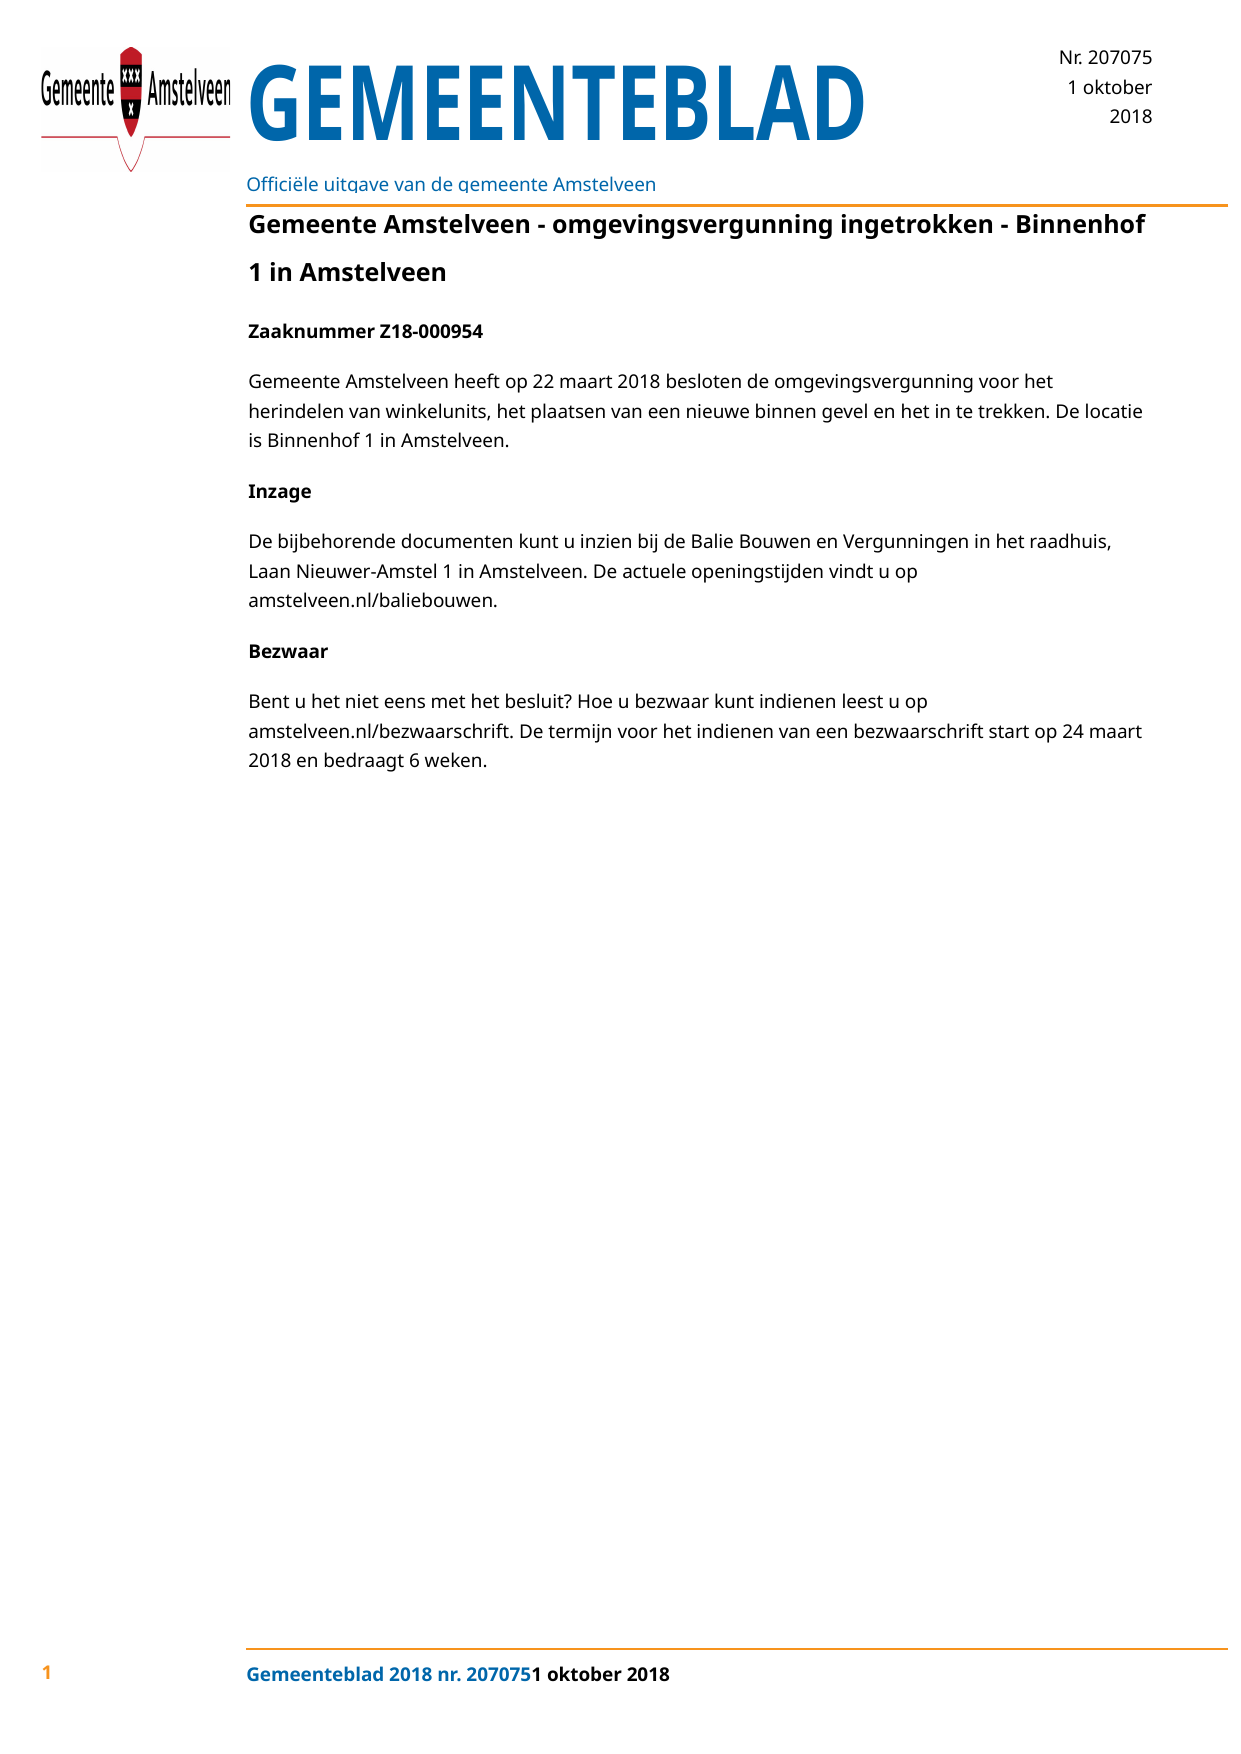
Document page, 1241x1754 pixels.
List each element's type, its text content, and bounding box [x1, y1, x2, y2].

text De bijbehorende documenten kunt u inzien bij de Balie Bouwen en Vergunningen in het raadhuis, Laan Nieuwer-Amstel 1 in Amstelveen. De actuele openingstijden vindt u op amstelveen.nl/baliebouwen. [248, 528, 1152, 613]
text Gemeente Amstelveen heeft op 22 maart 2018 besloten de omgevingsvergunning voor het herindelen van winkelunits, het plaatsen van een nieuwe binnen gevel en het in te trekken. De locatie is Binnenhof 1 in Amstelveen. [248, 368, 1152, 453]
text Zaaknummer Z18-000954 [248, 318, 1152, 344]
picture [41, 47, 231, 172]
text Bezwaar [248, 638, 1152, 664]
text Bent u het niet eens met het besluit? Hoe u bezwaar kunt indienen leest u op amstelveen.nl/bezwaarschrift. De termijn voor het indienen van een bezwaarschrift start op 24 maart 2018 en bedraagt 6 weken. [248, 688, 1152, 773]
text Gemeente Amstelveen - omgevingsvergunning ingetrokken - Binnenhof 1 in Amstelveen [248, 207, 1152, 288]
text Inzage [248, 478, 1152, 504]
